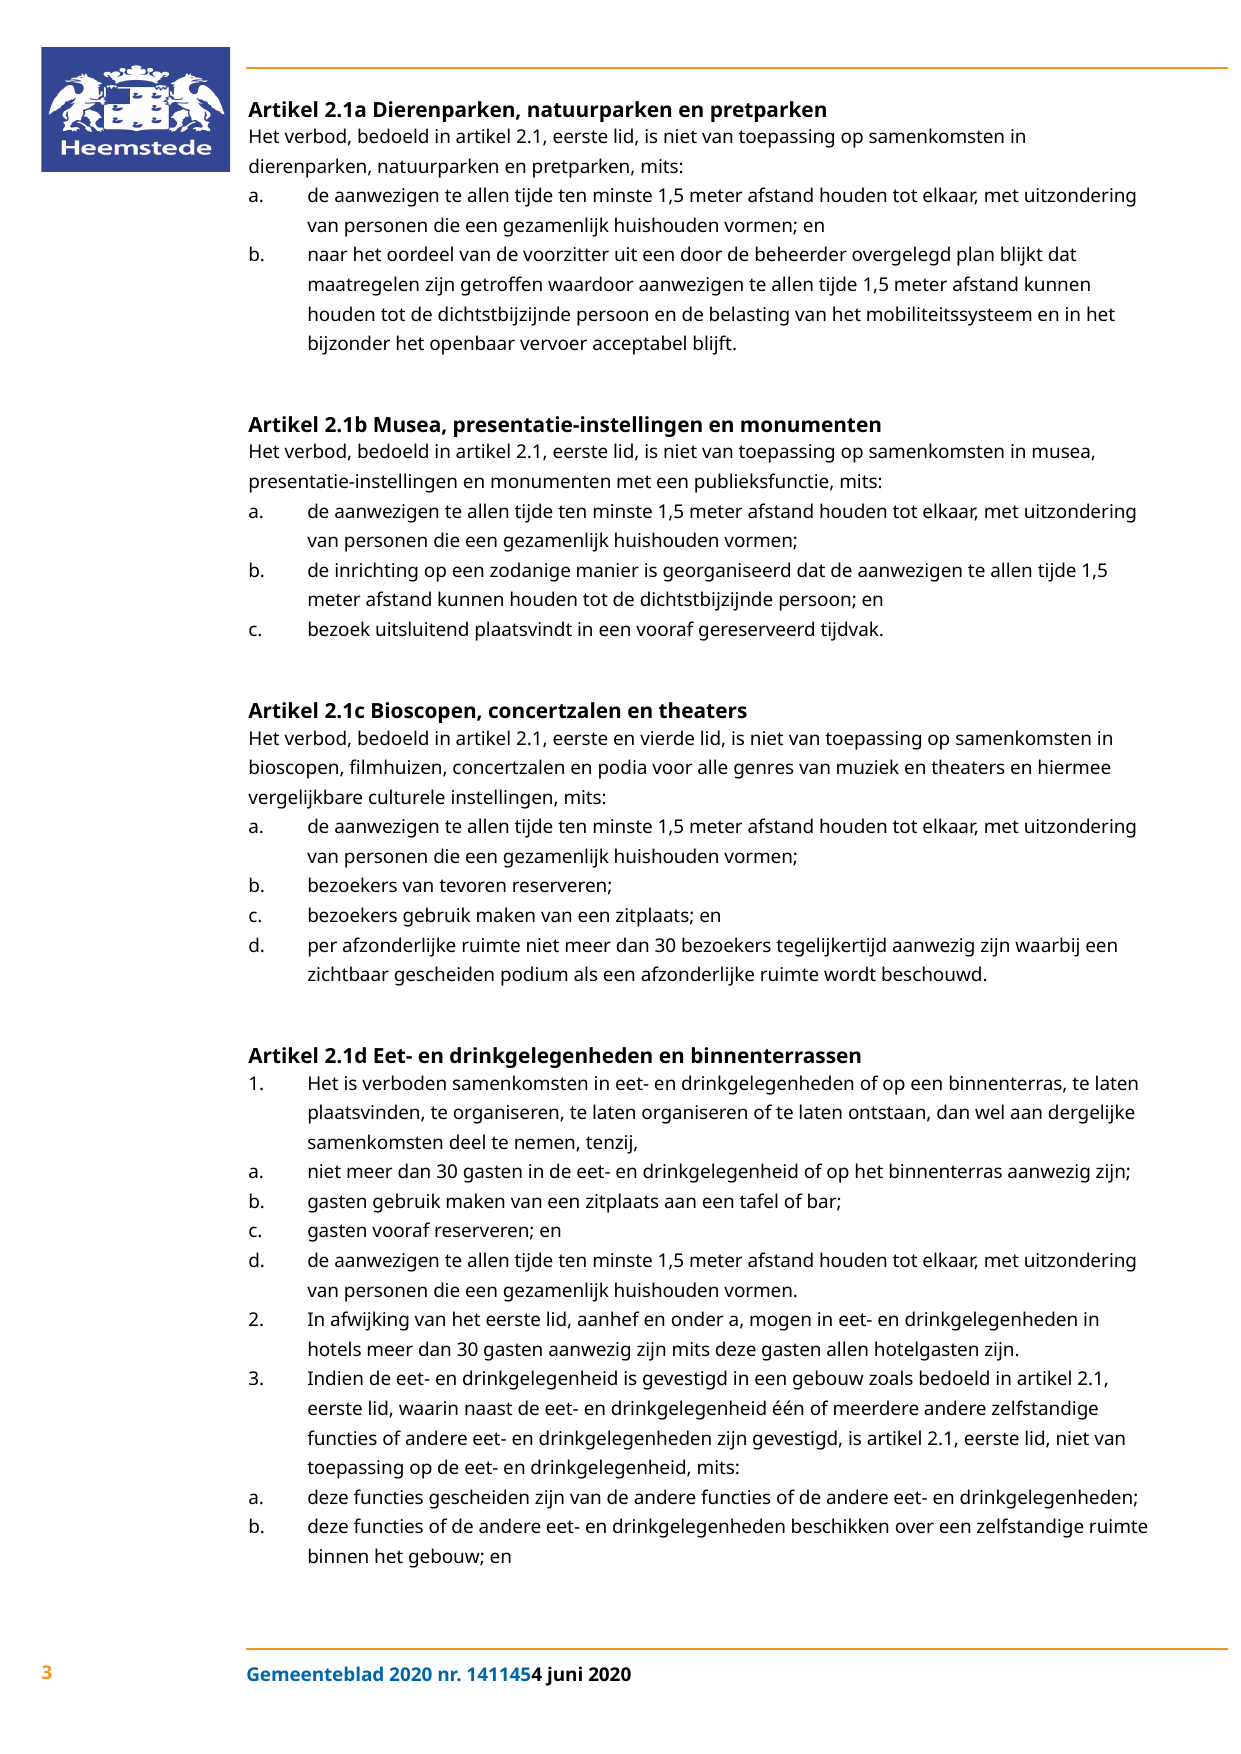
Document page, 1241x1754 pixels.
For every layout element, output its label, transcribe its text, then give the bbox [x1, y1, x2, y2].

list de aanwezigen te allen tijde ten minste 1,5 meter afstand houden tot elkaar, met uitzondering van personen die een gezamenlijk huishouden vormen; en [248, 182, 1152, 238]
text Artikel 2.1c Bioscopen, concertzalen en theaters [248, 696, 1152, 725]
text Artikel 2.1a Dierenparken, natuurparken en pretparken [248, 95, 1152, 123]
list Indien de eet- en drinkgelegenheid is gevestigd in een gebouw zoals bedoeld in artikel 2.1, eerste lid, waarin naast de eet- en drinkgelegenheid één of meerdere andere zelfstandige functies of andere eet- en drinkgelegenheden zijn gevestigd, is artikel 2.1, eerste lid, niet van toepassing op de eet- en drinkgelegenheid, mits: [248, 1366, 1152, 1480]
text Het verbod, bedoeld in artikel 2.1, eerste lid, is niet van toepassing op samenkomsten in dierenparken, natuurparken en pretparken, mits: [248, 123, 1152, 178]
list gasten vooraf reserveren; en [248, 1218, 1152, 1243]
text Artikel 2.1b Musea, presentatie-instellingen en monumenten [248, 410, 1152, 439]
list niet meer dan 30 gasten in de eet- en drinkgelegenheid of op het binnenterras aanwezig zijn; [248, 1158, 1152, 1184]
list de aanwezigen te allen tijde ten minste 1,5 meter afstand houden tot elkaar, met uitzondering van personen die een gezamenlijk huishouden vormen; [248, 498, 1152, 553]
picture [41, 47, 231, 172]
list de aanwezigen te allen tijde ten minste 1,5 meter afstand houden tot elkaar, met uitzondering van personen die een gezamenlijk huishouden vormen; [248, 813, 1152, 869]
list Het is verboden samenkomsten in eet- en drinkgelegenheden of op een binnenterras, te laten plaatsvinden, te organiseren, te laten organiseren of te laten ontstaan, dan wel aan dergelijke samenkomsten deel te nemen, tenzij, [248, 1070, 1152, 1155]
list bezoekers gebruik maken van een zitplaats; en [248, 902, 1152, 928]
list naar het oordeel van de voorzitter uit een door de beheerder overgelegd plan blijkt dat maatregelen zijn getroffen waardoor aanwezigen te allen tijde 1,5 meter afstand kunnen houden tot de dichtstbijzijnde persoon en de belasting van het mobiliteitssysteem en in het bijzonder het openbaar vervoer acceptabel blijft. [248, 242, 1152, 356]
text Het verbod, bedoeld in artikel 2.1, eerste en vierde lid, is niet van toepassing op samenkomsten in bioscopen, filmhuizen, concertzalen en podia voor alle genres van muziek en theaters en hiermee vergelijkbare culturele instellingen, mits: [248, 725, 1152, 809]
text Het verbod, bedoeld in artikel 2.1, eerste lid, is niet van toepassing op samenkomsten in musea, presentatie-instellingen en monumenten met een publieksfunctie, mits: [248, 439, 1152, 494]
list bezoekers van tevoren reserveren; [248, 873, 1152, 898]
list de inrichting op een zodanige manier is georganiseerd dat de aanwezigen te allen tijde 1,5 meter afstand kunnen houden tot de dichtstbijzijnde persoon; en [248, 557, 1152, 612]
list In afwijking van het eerste lid, aanhef en onder a, mogen in eet- en drinkgelegenheden in hotels meer dan 30 gasten aanwezig zijn mits deze gasten allen hotelgasten zijn. [248, 1306, 1152, 1362]
text Artikel 2.1d Eet- en drinkgelegenheden en binnenterrassen [248, 1041, 1152, 1070]
list gasten gebruik maken van een zitplaats aan een tafel of bar; [248, 1188, 1152, 1214]
list per afzonderlijke ruimte niet meer dan 30 bezoekers tegelijkertijd aanwezig zijn waarbij een zichtbaar gescheiden podium als een afzonderlijke ruimte wordt beschouwd. [248, 932, 1152, 987]
list bezoek uitsluitend plaatsvindt in een vooraf gereserveerd tijdvak. [248, 616, 1152, 642]
list de aanwezigen te allen tijde ten minste 1,5 meter afstand houden tot elkaar, met uitzondering van personen die een gezamenlijk huishouden vormen. [248, 1247, 1152, 1303]
list deze functies gescheiden zijn van de andere functies of de andere eet- en drinkgelegenheden; [248, 1484, 1152, 1510]
list deze functies of de andere eet- en drinkgelegenheden beschikken over een zelfstandige ruimte binnen het gebouw; en [248, 1513, 1152, 1569]
